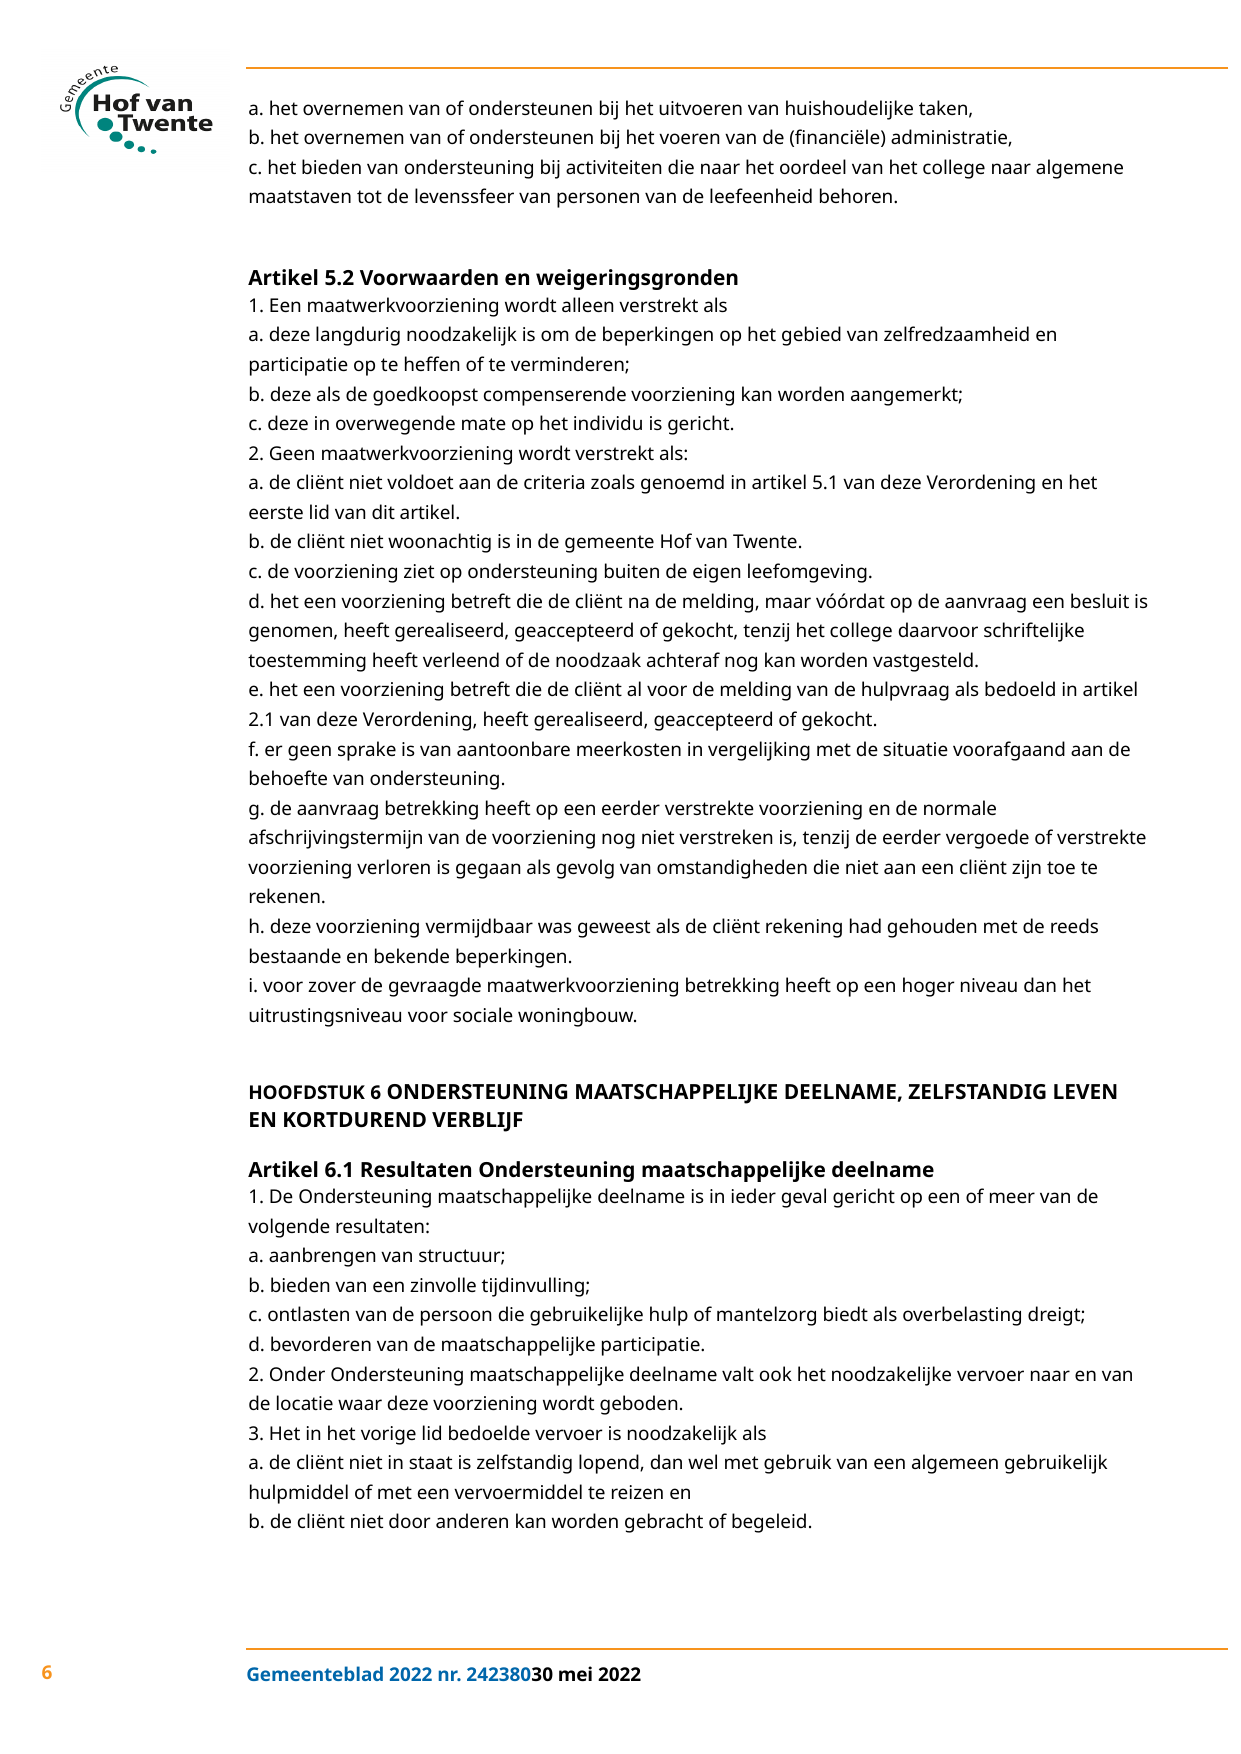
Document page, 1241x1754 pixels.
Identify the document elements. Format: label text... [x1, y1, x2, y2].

text HOOFDSTUK 6 ONDERSTEUNING MAATSCHAPPELIJKE DEELNAME, ZELFSTANDIG LEVEN EN KORTDUREND VERBLIJF [248, 1077, 1152, 1134]
text 3. Het in het vorige lid bedoelde vervoer is noodzakelijk als [248, 1420, 1152, 1446]
text 1. De Ondersteuning maatschappelijke deelname is in ieder geval gericht op een of meer van de volgende resultaten: [248, 1183, 1152, 1239]
text 1. Een maatwerkvoorziening wordt alleen verstrekt als [248, 292, 1152, 318]
text c. deze in overwegende mate op het individu is gericht. [248, 410, 1152, 436]
text b. de cliënt niet woonachtig is in de gemeente Hof van Twente. [248, 529, 1152, 554]
text Artikel 5.2 Voorwaarden en weigeringsgronden [248, 263, 1152, 292]
text c. het bieden van ondersteuning bij activiteiten die naar het oordeel van het college naar algemene maatstaven tot de levenssfeer van personen van de leefeenheid behoren. [248, 154, 1152, 209]
picture [41, 47, 231, 172]
text f. er geen sprake is van aantoonbare meerkosten in vergelijking met de situatie voorafgaand aan de behoefte van ondersteuning. [248, 736, 1152, 791]
text c. ontlasten van de persoon die gebruikelijke hulp of mantelzorg biedt als overbelasting dreigt; [248, 1302, 1152, 1327]
text e. het een voorziening betreft die de cliënt al voor de melding van de hulpvraag als bedoeld in artikel 2.1 van deze Verordening, heeft gerealiseerd, geaccepteerd of gekocht. [248, 677, 1152, 732]
text b. de cliënt niet door anderen kan worden gebracht of begeleid. [248, 1509, 1152, 1534]
text a. het overnemen van of ondersteunen bij het uitvoeren van huishoudelijke taken, [248, 95, 1152, 121]
text h. deze voorziening vermijdbaar was geweest als de cliënt rekening had gehouden met de reeds bestaande en bekende beperkingen. [248, 913, 1152, 968]
text d. het een voorziening betreft die de cliënt na de melding, maar vóórdat op de aanvraag een besluit is genomen, heeft gerealiseerd, geaccepteerd of gekocht, tenzij het college daarvoor schriftelijke toestemming heeft verleend of de noodzaak achteraf nog kan worden vastgesteld. [248, 588, 1152, 673]
text i. voor zover de gevraagde maatwerkvoorziening betrekking heeft op een hoger niveau dan het uitrustingsniveau voor sociale woningbouw. [248, 972, 1152, 1028]
text Artikel 6.1 Resultaten Ondersteuning maatschappelijke deelname [248, 1155, 1152, 1183]
text a. de cliënt niet in staat is zelfstandig lopend, dan wel met gebruik van een algemeen gebruikelijk hulpmiddel of met een vervoermiddel te reizen en [248, 1449, 1152, 1505]
text c. de voorziening ziet op ondersteuning buiten de eigen leefomgeving. [248, 558, 1152, 584]
text a. deze langdurig noodzakelijk is om de beperkingen op het gebied van zelfredzaamheid en participatie op te heffen of te verminderen; [248, 322, 1152, 377]
text b. bieden van een zinvolle tijdinvulling; [248, 1272, 1152, 1298]
text b. deze als de goedkoopst compenserende voorziening kan worden aangemerkt; [248, 381, 1152, 406]
text 2. Onder Ondersteuning maatschappelijke deelname valt ook het noodzakelijke vervoer naar en van de locatie waar deze voorziening wordt geboden. [248, 1361, 1152, 1416]
text 2. Geen maatwerkvoorziening wordt verstrekt als: [248, 440, 1152, 466]
text a. de cliënt niet voldoet aan de criteria zoals genoemd in artikel 5.1 van deze Verordening en het eerste lid van dit artikel. [248, 469, 1152, 525]
text d. bevorderen van de maatschappelijke participatie. [248, 1331, 1152, 1357]
text g. de aanvraag betrekking heeft op een eerder verstrekte voorziening en de normale afschrijvingstermijn van de voorziening nog niet verstreken is, tenzij de eerder vergoede of verstrekte voorziening verloren is gegaan als gevolg van omstandigheden die niet aan een cliënt zijn toe te rekenen. [248, 795, 1152, 909]
text a. aanbrengen van structuur; [248, 1242, 1152, 1268]
text b. het overnemen van of ondersteunen bij het voeren van de (financiële) administratie, [248, 124, 1152, 150]
